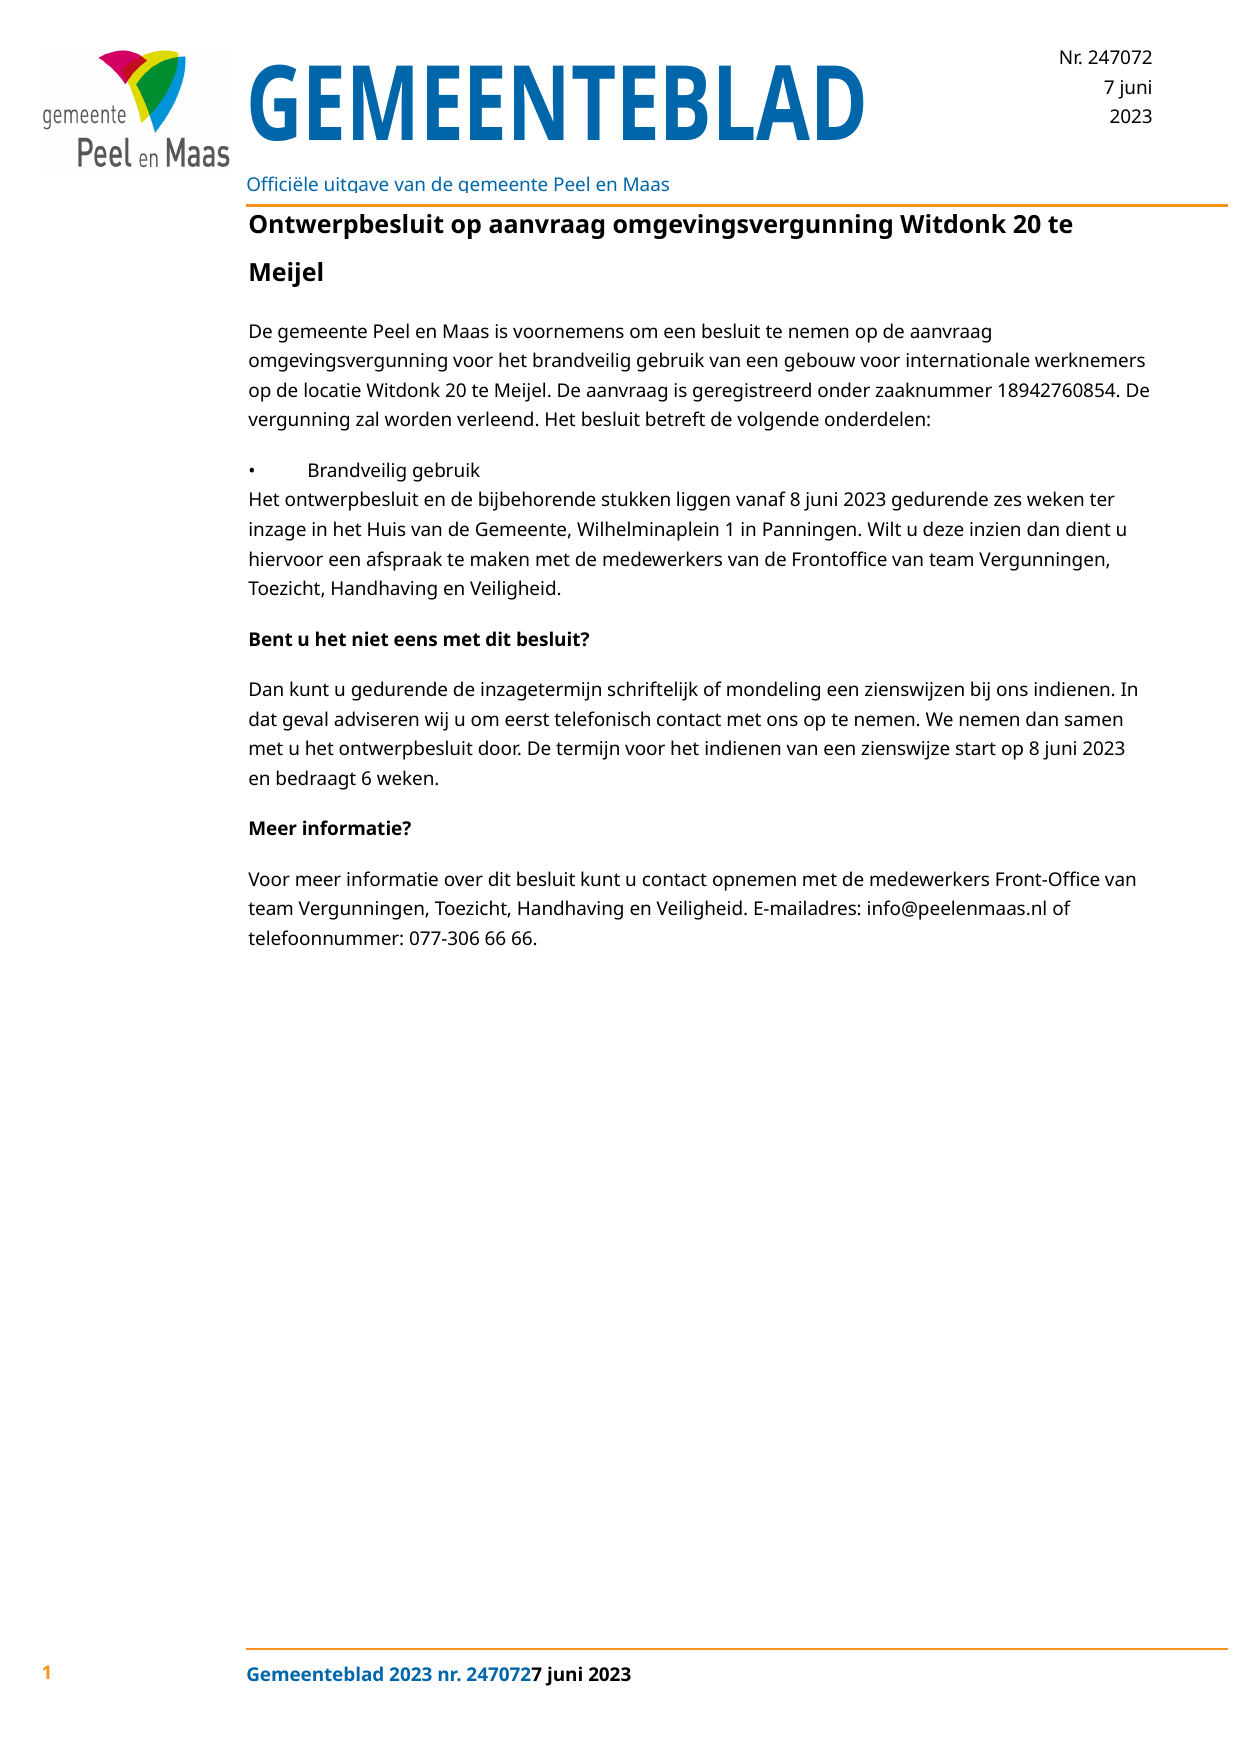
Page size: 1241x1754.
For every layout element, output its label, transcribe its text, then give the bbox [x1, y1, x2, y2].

picture [41, 47, 231, 172]
list Brandveilig gebruik [248, 457, 1152, 483]
text De gemeente Peel en Maas is voornemens om een besluit te nemen op de aanvraag omgevingsvergunning voor het brandveilig gebruik van een gebouw voor internationale werknemers op de locatie Witdonk 20 te Meijel. De aanvraag is geregistreerd onder zaaknummer 18942760854. De vergunning zal worden verleend. Het besluit betreft de volgende onderdelen: [248, 318, 1152, 432]
text Meer informatie? [248, 815, 1152, 841]
text Ontwerpbesluit op aanvraag omgevingsvergunning Witdonk 20 te Meijel [248, 207, 1152, 288]
text Dan kunt u gedurende de inzagetermijn schriftelijk of mondeling een zienswijzen bij ons indienen. In dat geval adviseren wij u om eerst telefonisch contact met ons op te nemen. We nemen dan samen met u het ontwerpbesluit door. De termijn voor het indienen van een zienswijze start op 8 juni 2023 en bedraagt 6 weken. [248, 676, 1152, 791]
text Bent u het niet eens met dit besluit? [248, 626, 1152, 652]
text Voor meer informatie over dit besluit kunt u contact opnemen met de medewerkers Front-Office van team Vergunningen, Toezicht, Handhaving en Veiligheid. E-mailadres: info@peelenmaas.nl of telefoonnummer: 077-306 66 66. [248, 866, 1152, 951]
text Het ontwerpbesluit en de bijbehorende stukken liggen vanaf 8 juni 2023 gedurende zes weken ter inzage in het Huis van de Gemeente, Wilhelminaplein 1 in Panningen. Wilt u deze inzien dan dient u hiervoor een afspraak te maken met de medewerkers van de Frontoffice van team Vergunningen, Toezicht, Handhaving en Veiligheid. [248, 487, 1152, 601]
